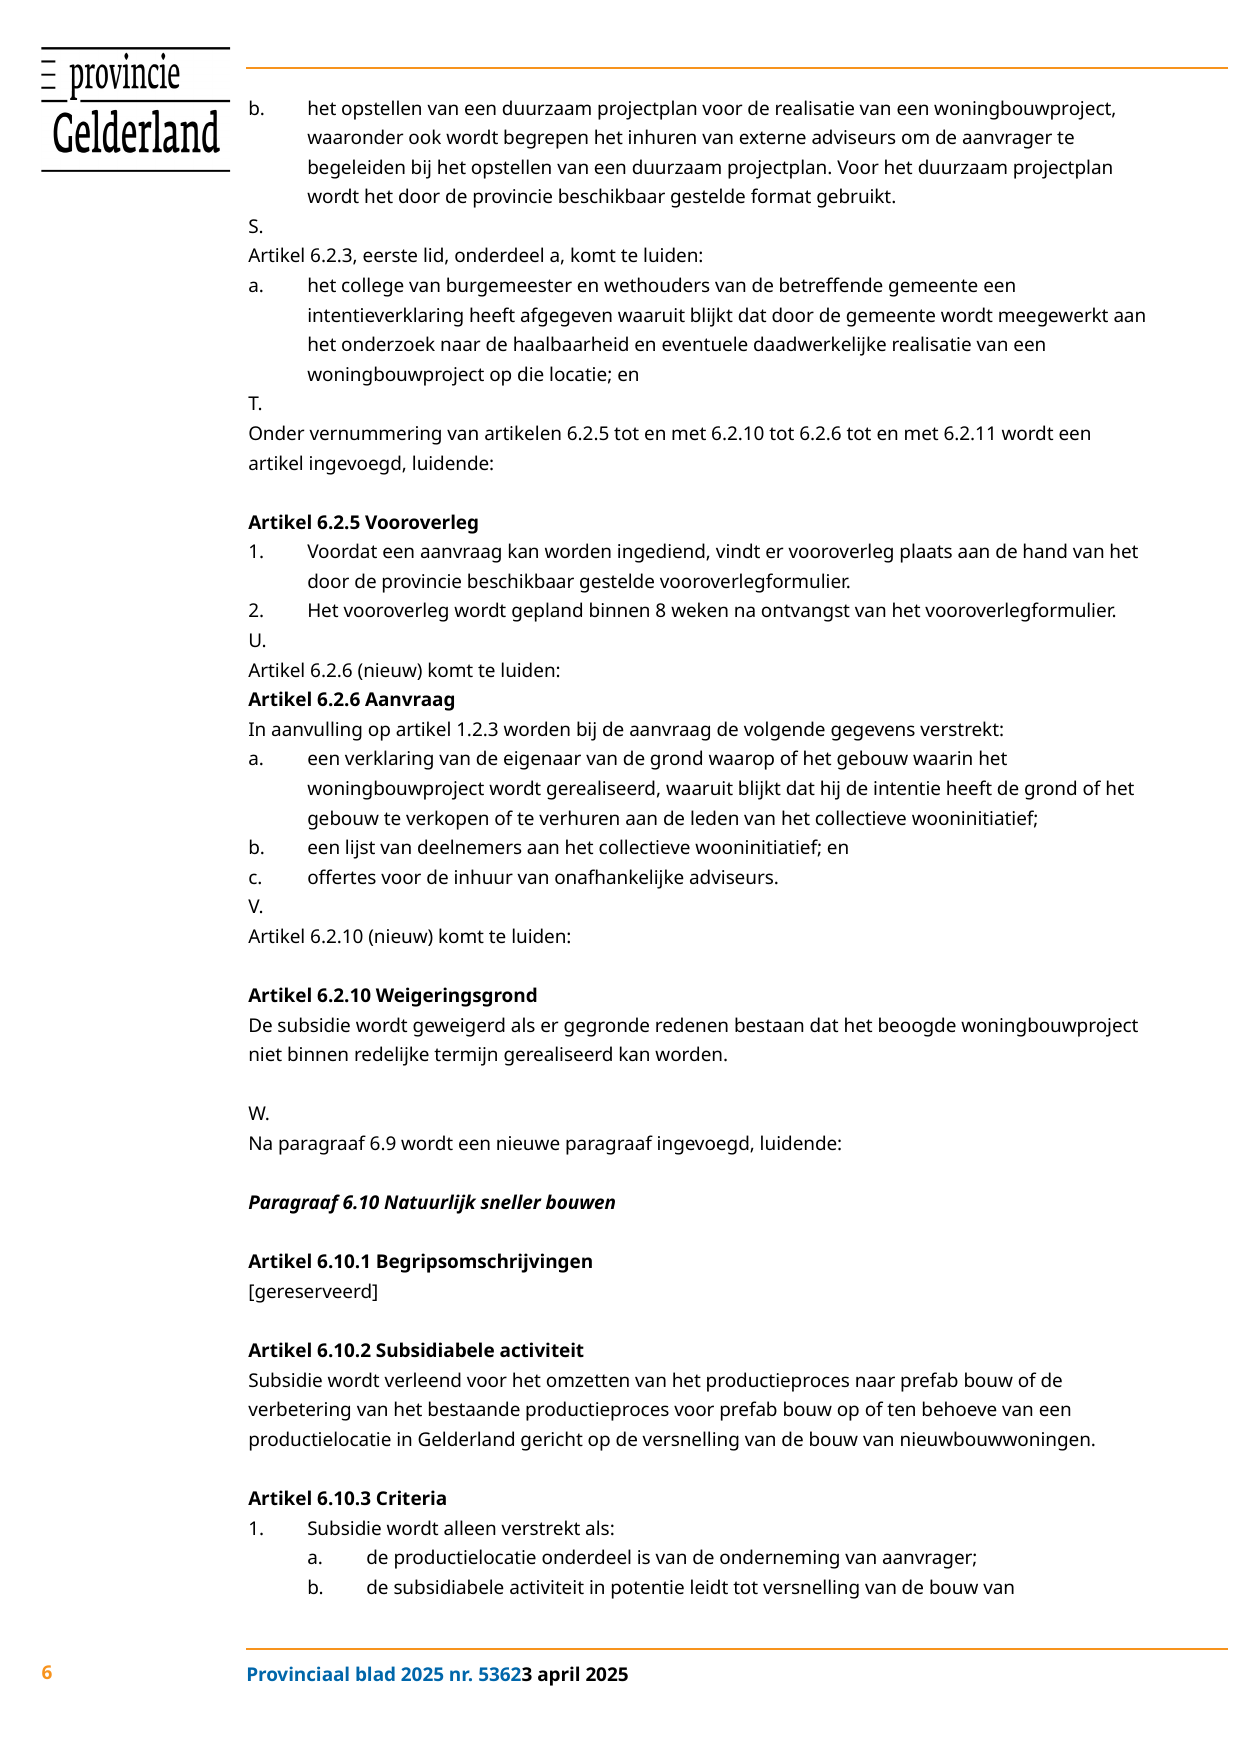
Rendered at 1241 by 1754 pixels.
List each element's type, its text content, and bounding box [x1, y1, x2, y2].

text Artikel 6.2.3, eerste lid, onderdeel a, komt te luiden: [248, 243, 1152, 268]
text Artikel 6.2.10 (nieuw) komt te luiden: [248, 923, 1152, 949]
text V. [248, 893, 1152, 919]
text [gereserveerd] [248, 1278, 1152, 1304]
list het college van burgemeester en wethouders van de betreffende gemeente een intentieverklaring heeft afgegeven waaruit blijkt dat door de gemeente wordt meegewerkt aan het onderzoek naar de haalbaarheid en eventuele daadwerkelijke realisatie van een woningbouwproject op die locatie; en [248, 272, 1152, 387]
list de productielocatie onderdeel is van de onderneming van aanvrager; [307, 1544, 1152, 1570]
text S. [248, 213, 1152, 239]
text Artikel 6.10.2 Subsidiabele activiteit [248, 1337, 1152, 1363]
text Artikel 6.2.10 Weigeringsgrond [248, 982, 1152, 1008]
text U. [248, 627, 1152, 653]
list het opstellen van een duurzaam projectplan voor de realisatie van een woningbouwproject, waaronder ook wordt begrepen het inhuren van externe adviseurs om de aanvrager te begeleiden bij het opstellen van een duurzaam projectplan. Voor het duurzaam projectplan wordt het door de provincie beschikbaar gestelde format gebruikt. [248, 95, 1152, 209]
list Voordat een aanvraag kan worden ingediend, vindt er vooroverleg plaats aan de hand van het door de provincie beschikbaar gestelde vooroverlegformulier. [248, 538, 1152, 594]
text Paragraaf 6.10 Natuurlijk sneller bouwen [248, 1189, 1152, 1215]
list de subsidiabele activiteit in potentie leidt tot versnelling van de bouw van [307, 1574, 1152, 1600]
list een lijst van deelnemers aan het collectieve wooninitiatief; en [248, 834, 1152, 860]
list Het vooroverleg wordt gepland binnen 8 weken na ontvangst van het vooroverlegformulier. [248, 598, 1152, 623]
list offertes voor de inhuur van onafhankelijke adviseurs. [248, 864, 1152, 890]
text T. [248, 391, 1152, 416]
list een verklaring van de eigenaar van de grond waarop of het gebouw waarin het woningbouwproject wordt gerealiseerd, waaruit blijkt dat hij de intentie heeft de grond of het gebouw te verkopen of te verhuren aan de leden van het collectieve wooninitiatief; [248, 746, 1152, 831]
text Na paragraaf 6.9 wordt een nieuwe paragraaf ingevoegd, luidende: [248, 1130, 1152, 1156]
list Subsidie wordt alleen verstrekt als: [248, 1515, 1152, 1541]
text In aanvulling op artikel 1.2.3 worden bij de aanvraag de volgende gegevens verstrekt: [248, 716, 1152, 742]
text Artikel 6.2.6 (nieuw) komt te luiden: [248, 657, 1152, 683]
text W. [248, 1101, 1152, 1126]
picture [41, 47, 231, 172]
text Subsidie wordt verleend voor het omzetten van het productieproces naar prefab bouw of de verbetering van het bestaande productieproces voor prefab bouw op of ten behoeve van een productielocatie in Gelderland gericht op de versnelling van de bouw van nieuwbouwwoningen. [248, 1367, 1152, 1452]
text De subsidie wordt geweigerd als er gegronde redenen bestaan dat het beoogde woningbouwproject niet binnen redelijke termijn gerealiseerd kan worden. [248, 1012, 1152, 1067]
text Artikel 6.10.1 Begripsomschrijvingen [248, 1248, 1152, 1274]
text Artikel 6.2.5 Vooroverleg [248, 509, 1152, 535]
text Artikel 6.2.6 Aanvraag [248, 686, 1152, 712]
text Onder vernummering van artikelen 6.2.5 tot en met 6.2.10 tot 6.2.6 tot en met 6.2.11 wordt een artikel ingevoegd, luidende: [248, 420, 1152, 476]
text Artikel 6.10.3 Criteria [248, 1485, 1152, 1511]
